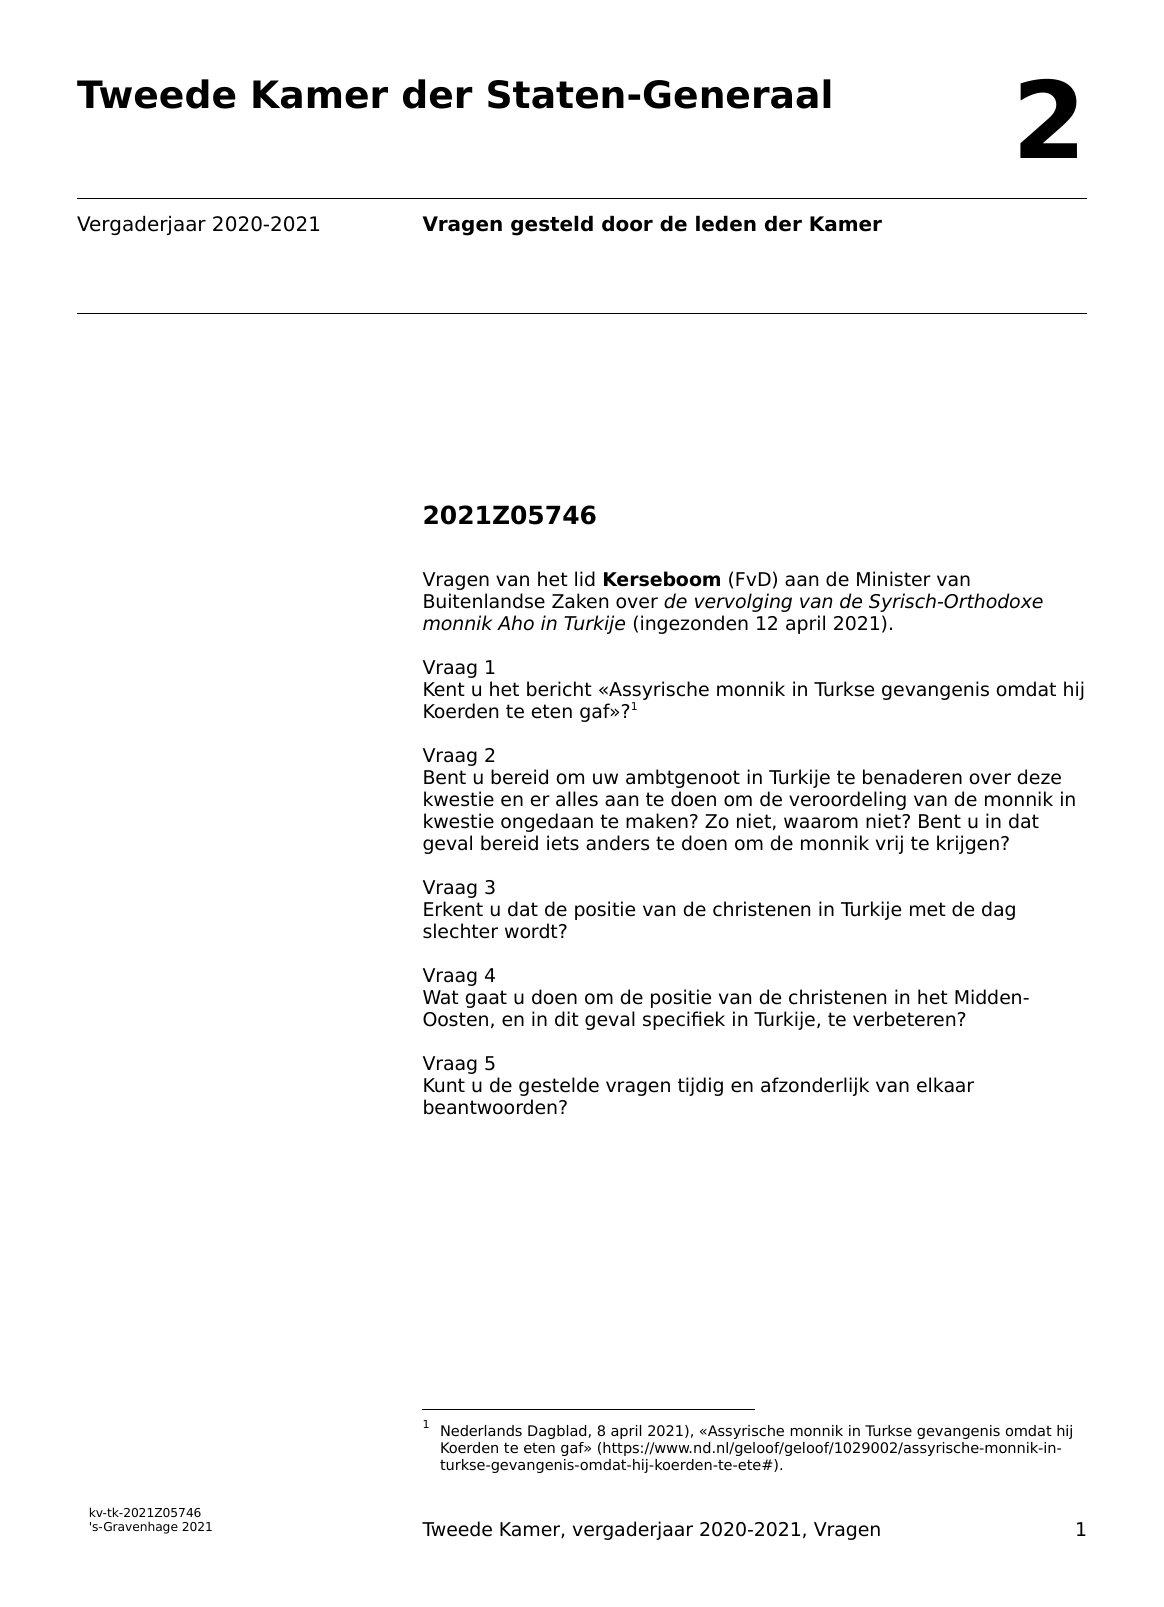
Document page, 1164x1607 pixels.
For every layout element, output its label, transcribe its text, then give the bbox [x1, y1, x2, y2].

text 's-Gravenhage 2021 [88, 1520, 323, 1534]
table_header 2 [886, 59, 1087, 198]
text Vragen van het lid Kerseboom (FvD) aan de Minister van Buitenlandse Zaken over de vervolging van de Syrisch-Orthodoxe monnik Aho in Turkije (ingezonden 12 april 2021). [422, 569, 1087, 635]
text Kent u het bericht «Assyrische monnik in Turkse gevangenis omdat hij Koerden te eten gaf»? [422, 679, 1087, 723]
table_cell Vragen gesteld door de leden der Kamer [422, 199, 1087, 313]
text 2021Z05746 [422, 501, 1087, 531]
text Vraag 1 [422, 657, 1087, 679]
text Erkent u dat de positie van de christenen in Turkije met de dag slechter wordt? [422, 899, 1087, 943]
text Kunt u de gestelde vragen tijdig en afzonderlijk van elkaar beantwoorden? [422, 1075, 1087, 1119]
text Vraag 3 [422, 877, 1087, 899]
text kv-tk-2021Z05746 [88, 1506, 323, 1520]
table_cell Vergaderjaar 2020-2021 [77, 199, 422, 313]
text Wat gaat u doen om de positie van de christenen in het Midden-Oosten, en in dit geval specifiek in Turkije, te verbeteren? [422, 987, 1087, 1031]
text Nederlands Dagblad, 8 april 2021), «Assyrische monnik in Turkse gevangenis omdat hij Koerden te eten gaf» (https://www.nd.nl/geloof/geloof/1029002/assyrische-monnik-in-turkse-gevangenis-omdat-hij-koerden-te-ete#). [422, 1418, 1087, 1474]
text Bent u bereid om uw ambtgenoot in Turkije te benaderen over deze kwestie en er alles aan te doen om de veroordeling van de monnik in kwestie ongedaan te maken? Zo niet, waarom niet? Bent u in dat geval bereid iets anders te doen om de monnik vrij te krijgen? [422, 767, 1087, 855]
text Vraag 4 [422, 965, 1087, 987]
text Vraag 5 [422, 1053, 1087, 1075]
text Vraag 2 [422, 745, 1087, 767]
table_header Tweede Kamer der Staten-Generaal [77, 59, 886, 198]
